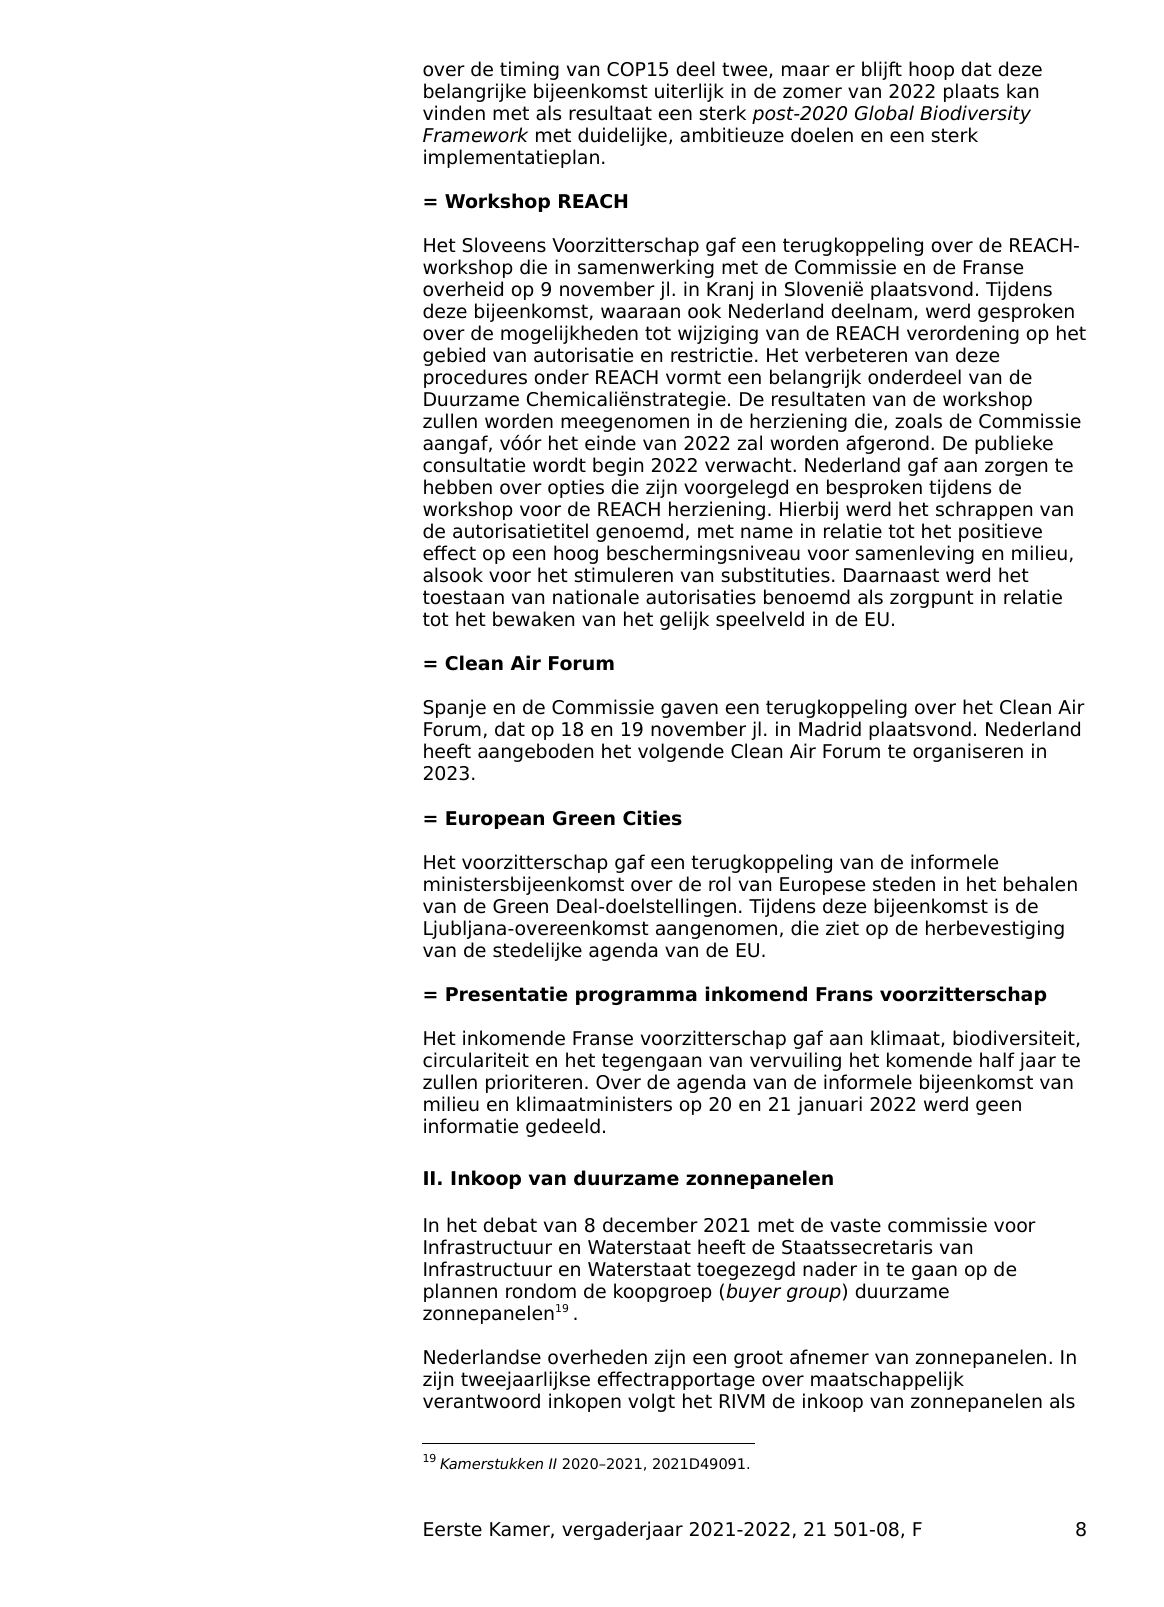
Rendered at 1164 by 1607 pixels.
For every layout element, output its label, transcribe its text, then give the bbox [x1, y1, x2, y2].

subtitle II. Inkoop van duurzame zonnepanelen [422, 1168, 1087, 1190]
text Kamerstukken II 2020–2021, 2021D49091. [422, 1452, 1087, 1474]
subtitle = Workshop REACH [422, 191, 1087, 213]
text Nederlandse overheden zijn een groot afnemer van zonnepanelen. In zijn tweejaarlijkse effectrapportage over maatschappelijk verantwoord inkopen volgt het RIVM de inkoop van zonnepanelen als [422, 1347, 1087, 1413]
text In het debat van 8 december 2021 met de vaste commissie voor Infrastructuur en Waterstaat heeft de Staatssecretaris van Infrastructuur en Waterstaat toegezegd nader in te gaan op de plannen rondom de koopgroep (buyer group) duurzame zonnepanelen. [422, 1215, 1087, 1324]
text Spanje en de Commissie gaven een terugkoppeling over het Clean Air Forum, dat op 18 en 19 november jl. in Madrid plaatsvond. Nederland heeft aangeboden het volgende Clean Air Forum te organiseren in 2023. [422, 697, 1087, 785]
subtitle = European Green Cities [422, 807, 1087, 829]
text Het inkomende Franse voorzitterschap gaf aan klimaat, biodiversiteit, circulariteit en het tegengaan van vervuiling het komende half jaar te zullen prioriteren. Over de agenda van de informele bijeenkomst van milieu en klimaatministers op 20 en 21 januari 2022 werd geen informatie gedeeld. [422, 1028, 1087, 1138]
subtitle = Clean Air Forum [422, 653, 1087, 675]
text Het Sloveens Voorzitterschap gaf een terugkoppeling over de REACH-workshop die in samenwerking met de Commissie en de Franse overheid op 9 november jl. in Kranj in Slovenië plaatsvond. Tijdens deze bijeenkomst, waaraan ook Nederland deelnam, werd gesproken over de mogelijkheden tot wijziging van de REACH verordening op het gebied van autorisatie en restrictie. Het verbeteren van deze procedures onder REACH vormt een belangrijk onderdeel van de Duurzame Chemicaliënstrategie. De resultaten van de workshop zullen worden meegenomen in de herziening die, zoals de Commissie aangaf, vóór het einde van 2022 zal worden afgerond. De publieke consultatie wordt begin 2022 verwacht. Nederland gaf aan zorgen te hebben over opties die zijn voorgelegd en besproken tijdens de workshop voor de REACH herziening. Hierbij werd het schrappen van de autorisatietitel genoemd, met name in relatie tot het positieve effect op een hoog beschermingsniveau voor samenleving en milieu, alsook voor het stimuleren van substituties. Daarnaast werd het toestaan van nationale autorisaties benoemd als zorgpunt in relatie tot het bewaken van het gelijk speelveld in de EU. [422, 235, 1087, 631]
text Het voorzitterschap gaf een terugkoppeling van de informele ministersbijeenkomst over de rol van Europese steden in het behalen van de Green Deal-doelstellingen. Tijdens deze bijeenkomst is de Ljubljana-overeenkomst aangenomen, die ziet op de herbevestiging van de stedelijke agenda van de EU. [422, 852, 1087, 961]
text over de timing van COP15 deel twee, maar er blijft hoop dat deze belangrijke bijeenkomst uiterlijk in de zomer van 2022 plaats kan vinden met als resultaat een sterk post-2020 Global Biodiversity Framework met duidelijke, ambitieuze doelen en een sterk implementatieplan. [422, 59, 1087, 169]
subtitle = Presentatie programma inkomend Frans voorzitterschap [422, 984, 1087, 1006]
